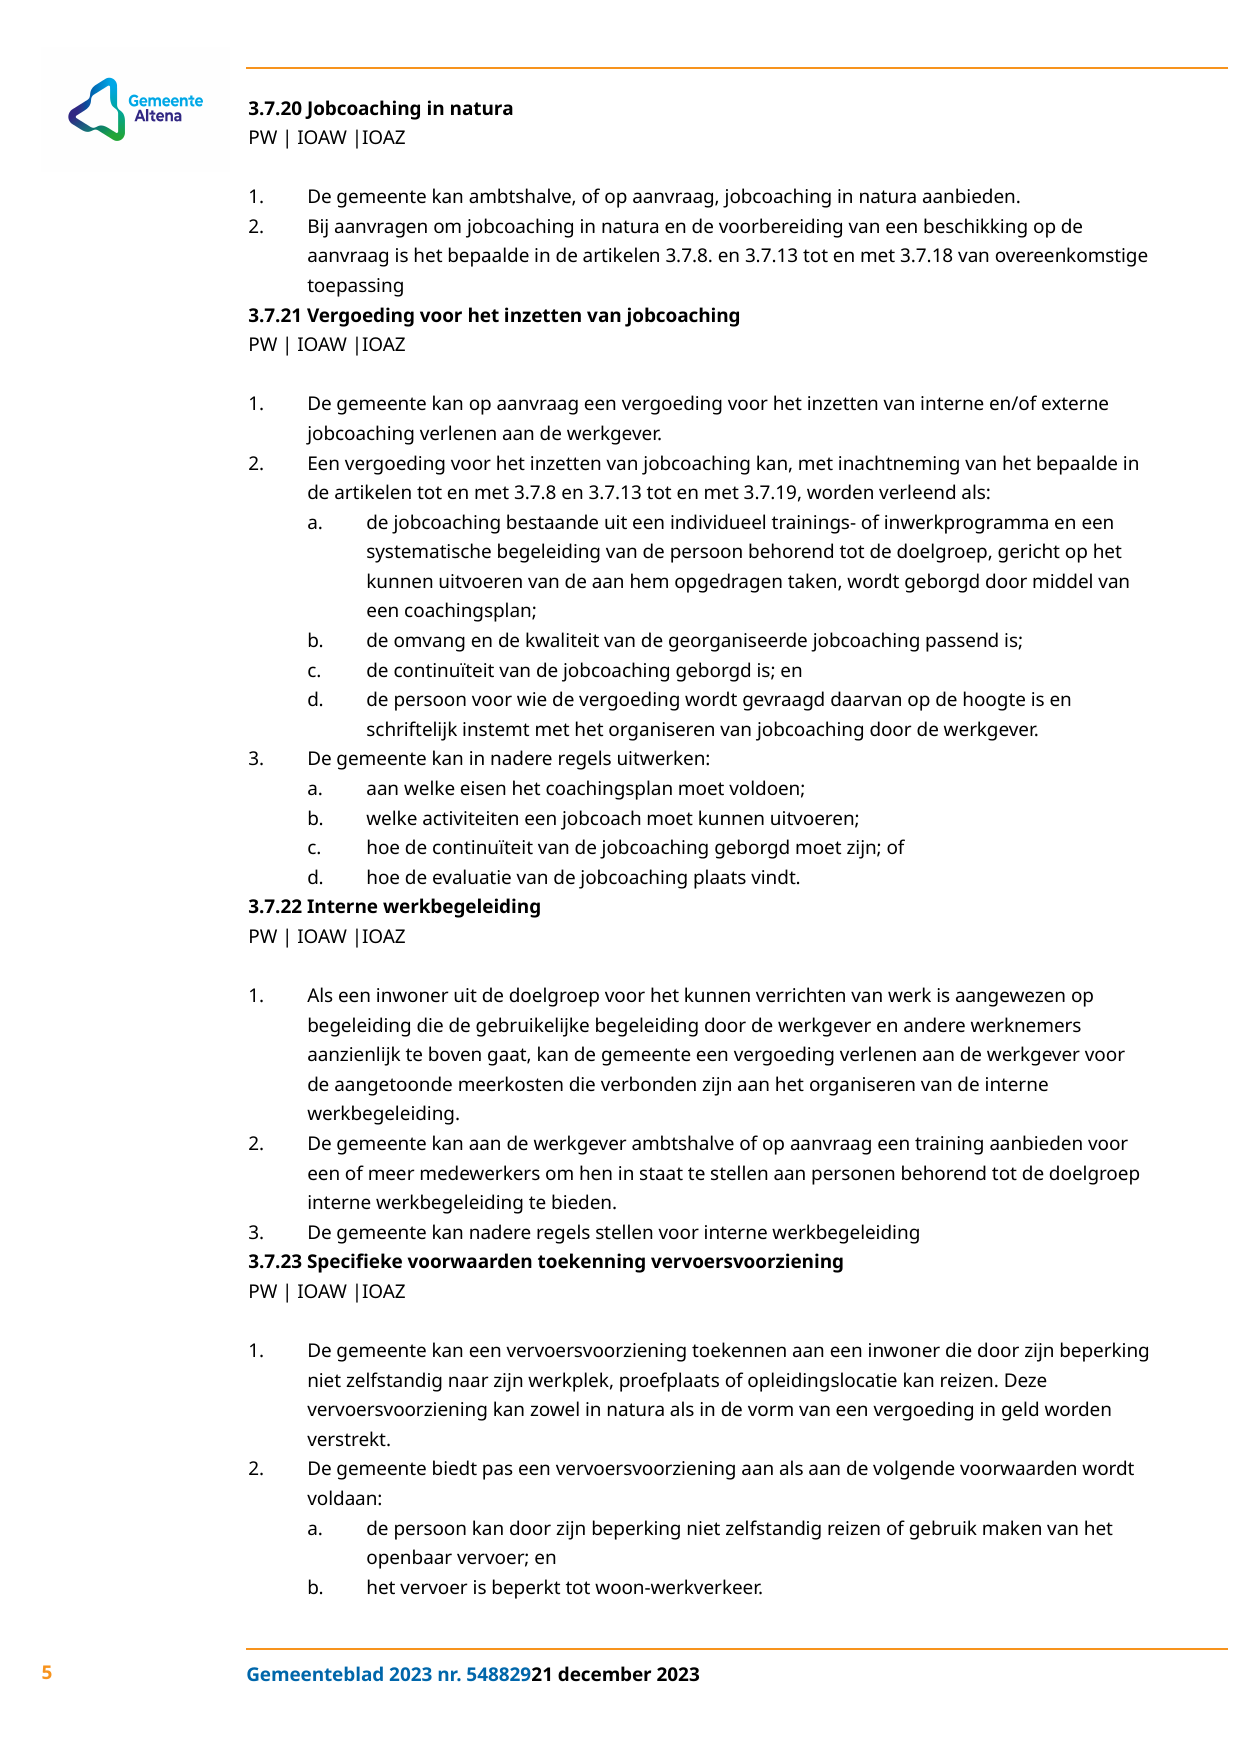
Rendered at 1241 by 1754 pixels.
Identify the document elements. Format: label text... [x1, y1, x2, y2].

list Als een inwoner uit de doelgroep voor het kunnen verrichten van werk is aangewezen op begeleiding die de gebruikelijke begeleiding door de werkgever en andere werknemers aanzienlijk te boven gaat, kan de gemeente een vergoeding verlenen aan de werkgever voor de aangetoonde meerkosten die verbonden zijn aan het organiseren van de interne werkbegeleiding. [248, 982, 1152, 1126]
list de omvang en de kwaliteit van de georganiseerde jobcoaching passend is; [307, 627, 1152, 653]
text PW | IOAW |IOAZ [248, 124, 1152, 150]
list De gemeente kan aan de werkgever ambtshalve of op aanvraag een training aanbieden voor een of meer medewerkers om hen in staat te stellen aan personen behorend tot de doelgroep interne werkbegeleiding te bieden. [248, 1130, 1152, 1215]
text PW | IOAW |IOAZ [248, 923, 1152, 949]
list hoe de evaluatie van de jobcoaching plaats vindt. [307, 864, 1152, 890]
text 3.7.23 Specifieke voorwaarden toekenning vervoersvoorziening [248, 1248, 1152, 1274]
text PW | IOAW |IOAZ [248, 331, 1152, 357]
list de persoon kan door zijn beperking niet zelfstandig reizen of gebruik maken van het openbaar vervoer; en [307, 1515, 1152, 1570]
list De gemeente kan ambtshalve, of op aanvraag, jobcoaching in natura aanbieden. [248, 183, 1152, 209]
list De gemeente kan op aanvraag een vergoeding voor het inzetten van interne en/of externe jobcoaching verlenen aan de werkgever. [248, 391, 1152, 446]
list welke activiteiten een jobcoach moet kunnen uitvoeren; [307, 805, 1152, 831]
picture [41, 47, 231, 172]
list de continuïteit van de jobcoaching geborgd is; en [307, 657, 1152, 683]
list de jobcoaching bestaande uit een individueel trainings- of inwerkprogramma en een systematische begeleiding van de persoon behorend tot de doelgroep, gericht op het kunnen uitvoeren van de aan hem opgedragen taken, wordt geborgd door middel van een coachingsplan; [307, 509, 1152, 623]
list Bij aanvragen om jobcoaching in natura en de voorbereiding van een beschikking op de aanvraag is het bepaalde in de artikelen 3.7.8. en 3.7.13 tot en met 3.7.18 van overeenkomstige toepassing [248, 213, 1152, 298]
list De gemeente biedt pas een vervoersvoorziening aan als aan de volgende voorwaarden wordt voldaan: [248, 1456, 1152, 1511]
list aan welke eisen het coachingsplan moet voldoen; [307, 775, 1152, 801]
text 3.7.22 Interne werkbegeleiding [248, 893, 1152, 919]
list De gemeente kan nadere regels stellen voor interne werkbegeleiding [248, 1219, 1152, 1245]
list hoe de continuïteit van de jobcoaching geborgd moet zijn; of [307, 834, 1152, 860]
list Een vergoeding voor het inzetten van jobcoaching kan, met inachtneming van het bepaalde in de artikelen tot en met 3.7.8 en 3.7.13 tot en met 3.7.19, worden verleend als: [248, 450, 1152, 505]
text 3.7.21 Vergoeding voor het inzetten van jobcoaching [248, 302, 1152, 328]
text 3.7.20 Jobcoaching in natura [248, 95, 1152, 121]
list De gemeente kan in nadere regels uitwerken: [248, 746, 1152, 771]
list het vervoer is beperkt tot woon-werkverkeer. [307, 1574, 1152, 1600]
list De gemeente kan een vervoersvoorziening toekennen aan een inwoner die door zijn beperking niet zelfstandig naar zijn werkplek, proefplaats of opleidingslocatie kan reizen. Deze vervoersvoorziening kan zowel in natura als in de vorm van een vergoeding in geld worden verstrekt. [248, 1337, 1152, 1452]
text PW | IOAW |IOAZ [248, 1278, 1152, 1304]
list de persoon voor wie de vergoeding wordt gevraagd daarvan op de hoogte is en schriftelijk instemt met het organiseren van jobcoaching door de werkgever. [307, 686, 1152, 742]
